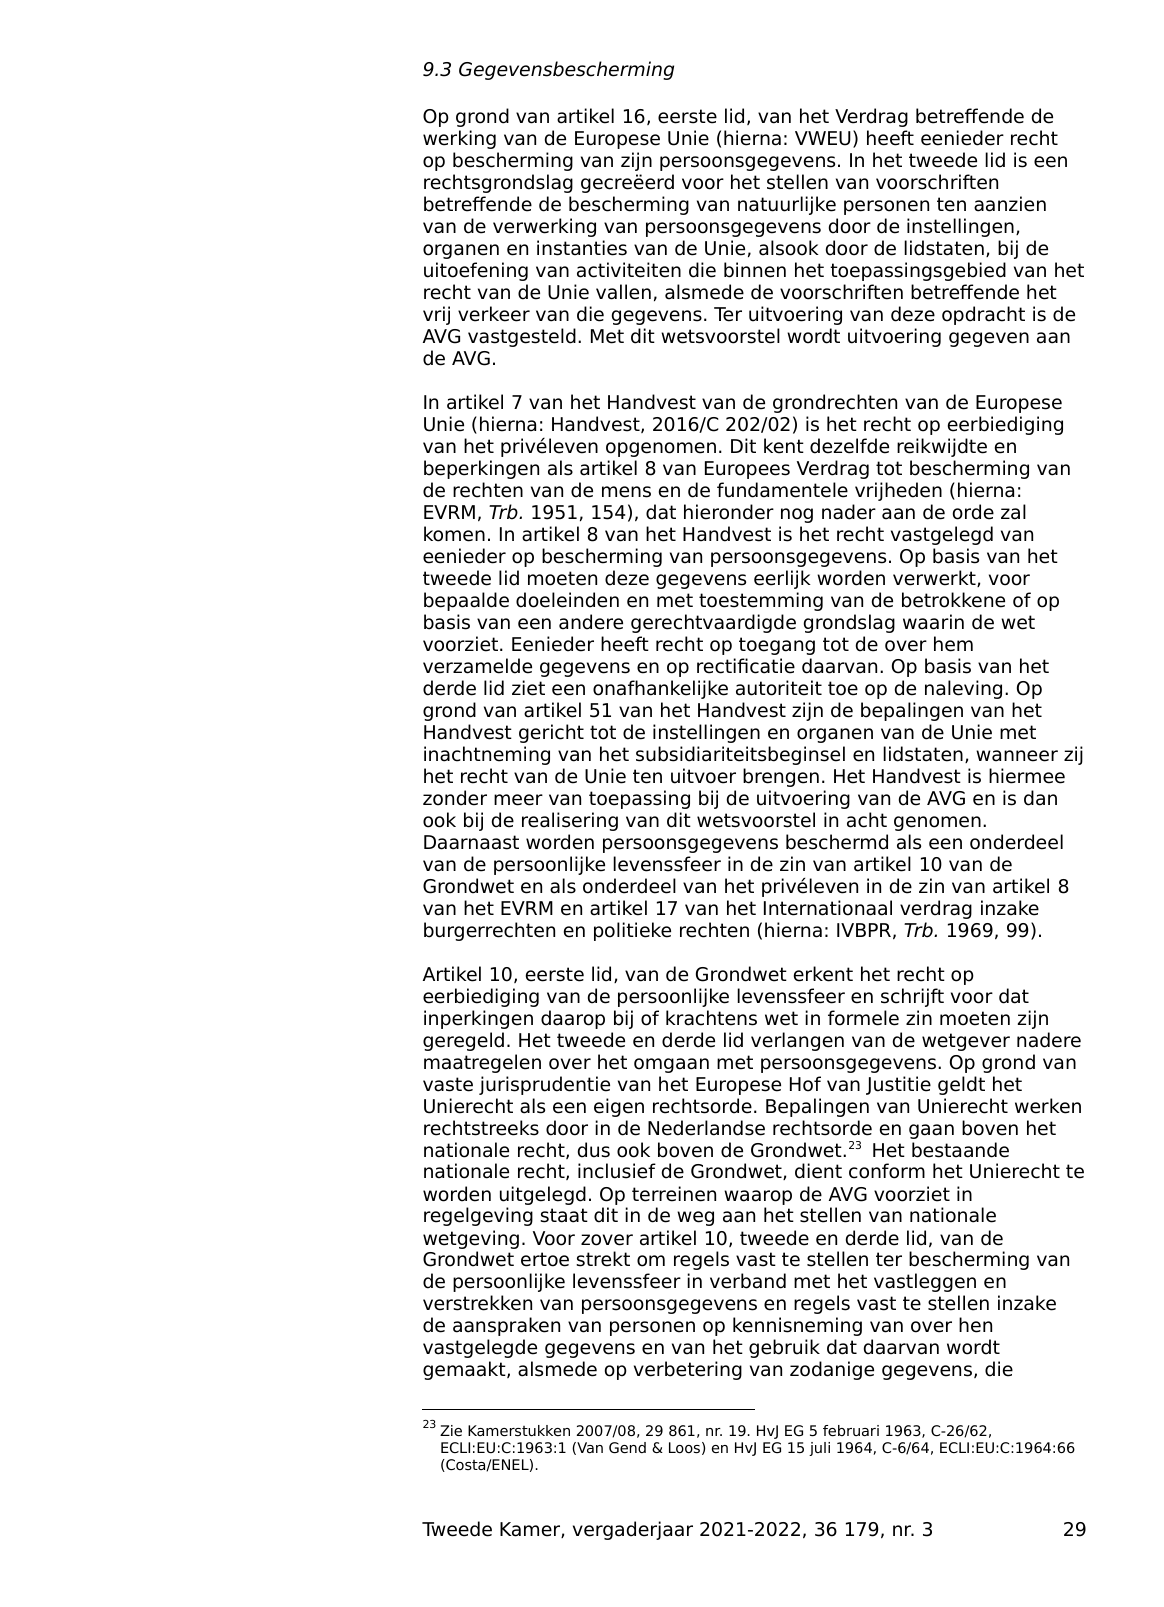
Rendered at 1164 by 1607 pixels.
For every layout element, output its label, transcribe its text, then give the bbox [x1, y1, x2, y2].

text Artikel 10, eerste lid, van de Grondwet erkent het recht op eerbiediging van de persoonlijke levenssfeer en schrijft voor dat inperkingen daarop bij of krachtens wet in formele zin moeten zijn geregeld. Het tweede en derde lid verlangen van de wetgever nadere maatregelen over het omgaan met persoonsgegevens. Op grond van vaste jurisprudentie van het Europese Hof van Justitie geldt het Unierecht als een eigen rechtsorde. Bepalingen van Unierecht werken rechtstreeks door in de Nederlandse rechtsorde en gaan boven het nationale recht, dus ook boven de Grondwet. Het bestaande nationale recht, inclusief de Grondwet, dient conform het Unierecht te worden uitgelegd. Op terreinen waarop de AVG voorziet in regelgeving staat dit in de weg aan het stellen van nationale wetgeving. Voor zover artikel 10, tweede en derde lid, van de Grondwet ertoe strekt om regels vast te stellen ter bescherming van de persoonlijke levenssfeer in verband met het vastleggen en verstrekken van persoonsgegevens en regels vast te stellen inzake de aanspraken van personen op kennisneming van over hen vastgelegde gegevens en van het gebruik dat daarvan wordt gemaakt, alsmede op verbetering van zodanige gegevens, die [422, 964, 1087, 1381]
text In artikel 7 van het Handvest van de grondrechten van de Europese Unie (hierna: Handvest, 2016/C 202/02) is het recht op eerbiediging van het privéleven opgenomen. Dit kent dezelfde reikwijdte en beperkingen als artikel 8 van Europees Verdrag tot bescherming van de rechten van de mens en de fundamentele vrijheden (hierna: EVRM, Trb. 1951, 154), dat hieronder nog nader aan de orde zal komen. In artikel 8 van het Handvest is het recht vastgelegd van eenieder op bescherming van persoonsgegevens. Op basis van het tweede lid moeten deze gegevens eerlijk worden verwerkt, voor bepaalde doeleinden en met toestemming van de betrokkene of op basis van een andere gerechtvaardigde grondslag waarin de wet voorziet. Eenieder heeft recht op toegang tot de over hem verzamelde gegevens en op rectificatie daarvan. Op basis van het derde lid ziet een onafhankelijke autoriteit toe op de naleving. Op grond van artikel 51 van het Handvest zijn de bepalingen van het Handvest gericht tot de instellingen en organen van de Unie met inachtneming van het subsidiariteitsbeginsel en lidstaten, wanneer zij het recht van de Unie ten uitvoer brengen. Het Handvest is hiermee zonder meer van toepassing bij de uitvoering van de AVG en is dan ook bij de realisering van dit wetsvoorstel in acht genomen. Daarnaast worden persoonsgegevens beschermd als een onderdeel van de persoonlijke levenssfeer in de zin van artikel 10 van de Grondwet en als onderdeel van het privéleven in de zin van artikel 8 van het EVRM en artikel 17 van het Internationaal verdrag inzake burgerrechten en politieke rechten (hierna: IVBPR, Trb. 1969, 99). [422, 392, 1087, 941]
text Op grond van artikel 16, eerste lid, van het Verdrag betreffende de werking van de Europese Unie (hierna: VWEU) heeft eenieder recht op bescherming van zijn persoonsgegevens. In het tweede lid is een rechtsgrondslag gecreëerd voor het stellen van voorschriften betreffende de bescherming van natuurlijke personen ten aanzien van de verwerking van persoonsgegevens door de instellingen, organen en instanties van de Unie, alsook door de lidstaten, bij de uitoefening van activiteiten die binnen het toepassingsgebied van het recht van de Unie vallen, alsmede de voorschriften betreffende het vrij verkeer van die gegevens. Ter uitvoering van deze opdracht is de AVG vastgesteld. Met dit wetsvoorstel wordt uitvoering gegeven aan de AVG. [422, 106, 1087, 370]
subtitle 9.3 Gegevensbescherming [422, 59, 1087, 81]
text Zie Kamerstukken 2007/08, 29 861, nr. 19. HvJ EG 5 februari 1963, C-26/62, ECLI:EU:C:1963:1 (Van Gend & Loos) en HvJ EG 15 juli 1964, C-6/64, ECLI:EU:C:1964:66 (Costa/ENEL). [422, 1418, 1087, 1474]
